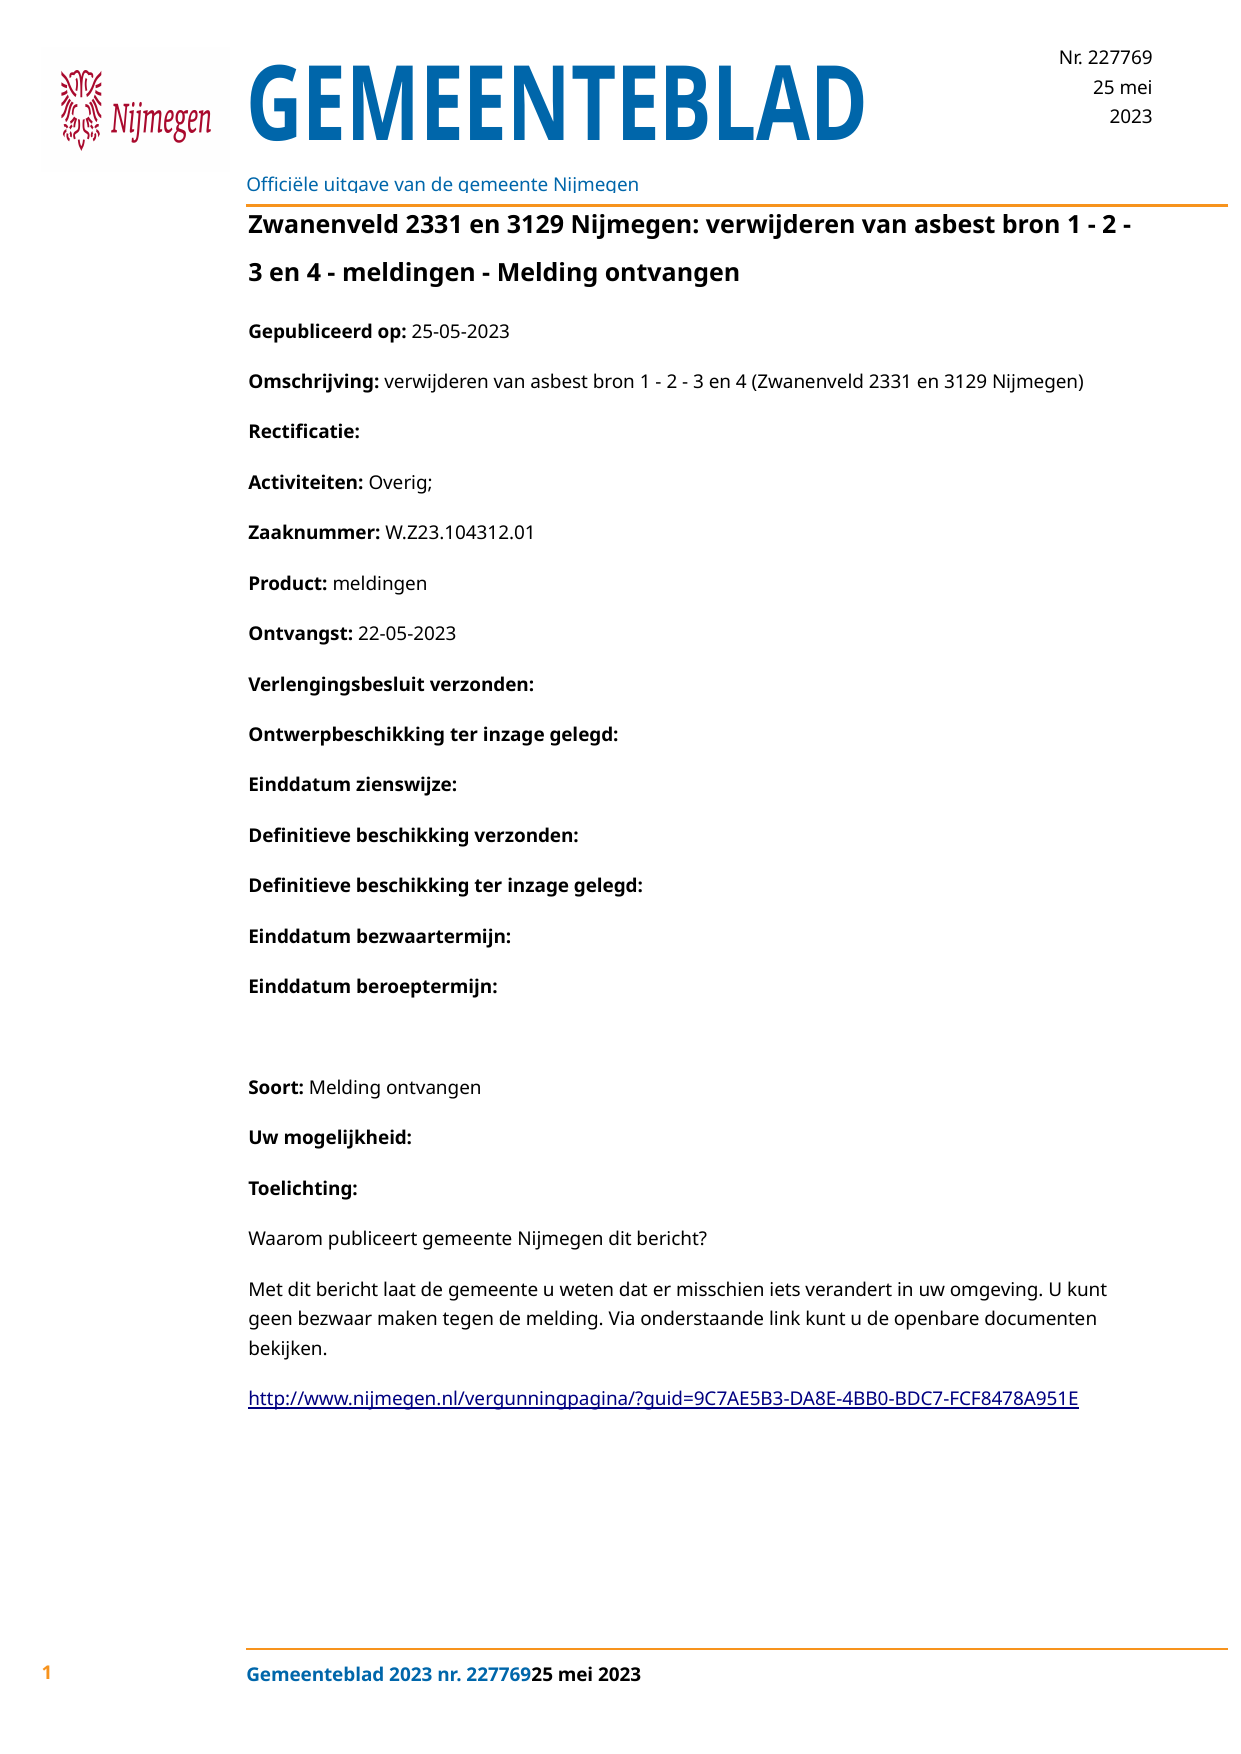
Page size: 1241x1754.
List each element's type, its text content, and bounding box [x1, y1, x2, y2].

text Omschrijving: verwijderen van asbest bron 1 - 2 - 3 en 4 (Zwanenveld 2331 en 3129 Nijmegen) [248, 368, 1152, 394]
text Uw mogelijkheid: [248, 1124, 1152, 1150]
text http://www.nijmegen.nl/vergunningpagina/?guid=9C7AE5B3-DA8E-4BB0-BDC7-FCF8478A951E [248, 1385, 1152, 1411]
text Einddatum bezwaartermijn: [248, 923, 1152, 949]
text Gepubliceerd op: 25-05-2023 [248, 318, 1152, 344]
text Toelichting: [248, 1175, 1152, 1201]
text Einddatum zienswijze: [248, 772, 1152, 797]
text Definitieve beschikking verzonden: [248, 822, 1152, 848]
text Zwanenveld 2331 en 3129 Nijmegen: verwijderen van asbest bron 1 - 2 - 3 en 4 - meldingen - Melding ontvangen [248, 207, 1152, 288]
text Zaaknummer: W.Z23.104312.01 [248, 519, 1152, 545]
text Soort: Melding ontvangen [248, 1074, 1152, 1100]
text Met dit bericht laat de gemeente u weten dat er misschien iets verandert in uw omgeving. U kunt geen bezwaar maken tegen de melding. Via onderstaande link kunt u de openbare documenten bekijken. [248, 1276, 1152, 1361]
text Definitieve beschikking ter inzage gelegd: [248, 872, 1152, 898]
text Einddatum beroeptermijn: [248, 973, 1152, 999]
text Ontwerpbeschikking ter inzage gelegd: [248, 721, 1152, 747]
text Activiteiten: Overig; [248, 469, 1152, 495]
text Verlengingsbesluit verzonden: [248, 671, 1152, 697]
picture [41, 47, 231, 172]
text Rectificatie: [248, 419, 1152, 444]
text Product: meldingen [248, 570, 1152, 596]
text Waarom publiceert gemeente Nijmegen dit bericht? [248, 1225, 1152, 1251]
text Ontvangst: 22-05-2023 [248, 620, 1152, 646]
